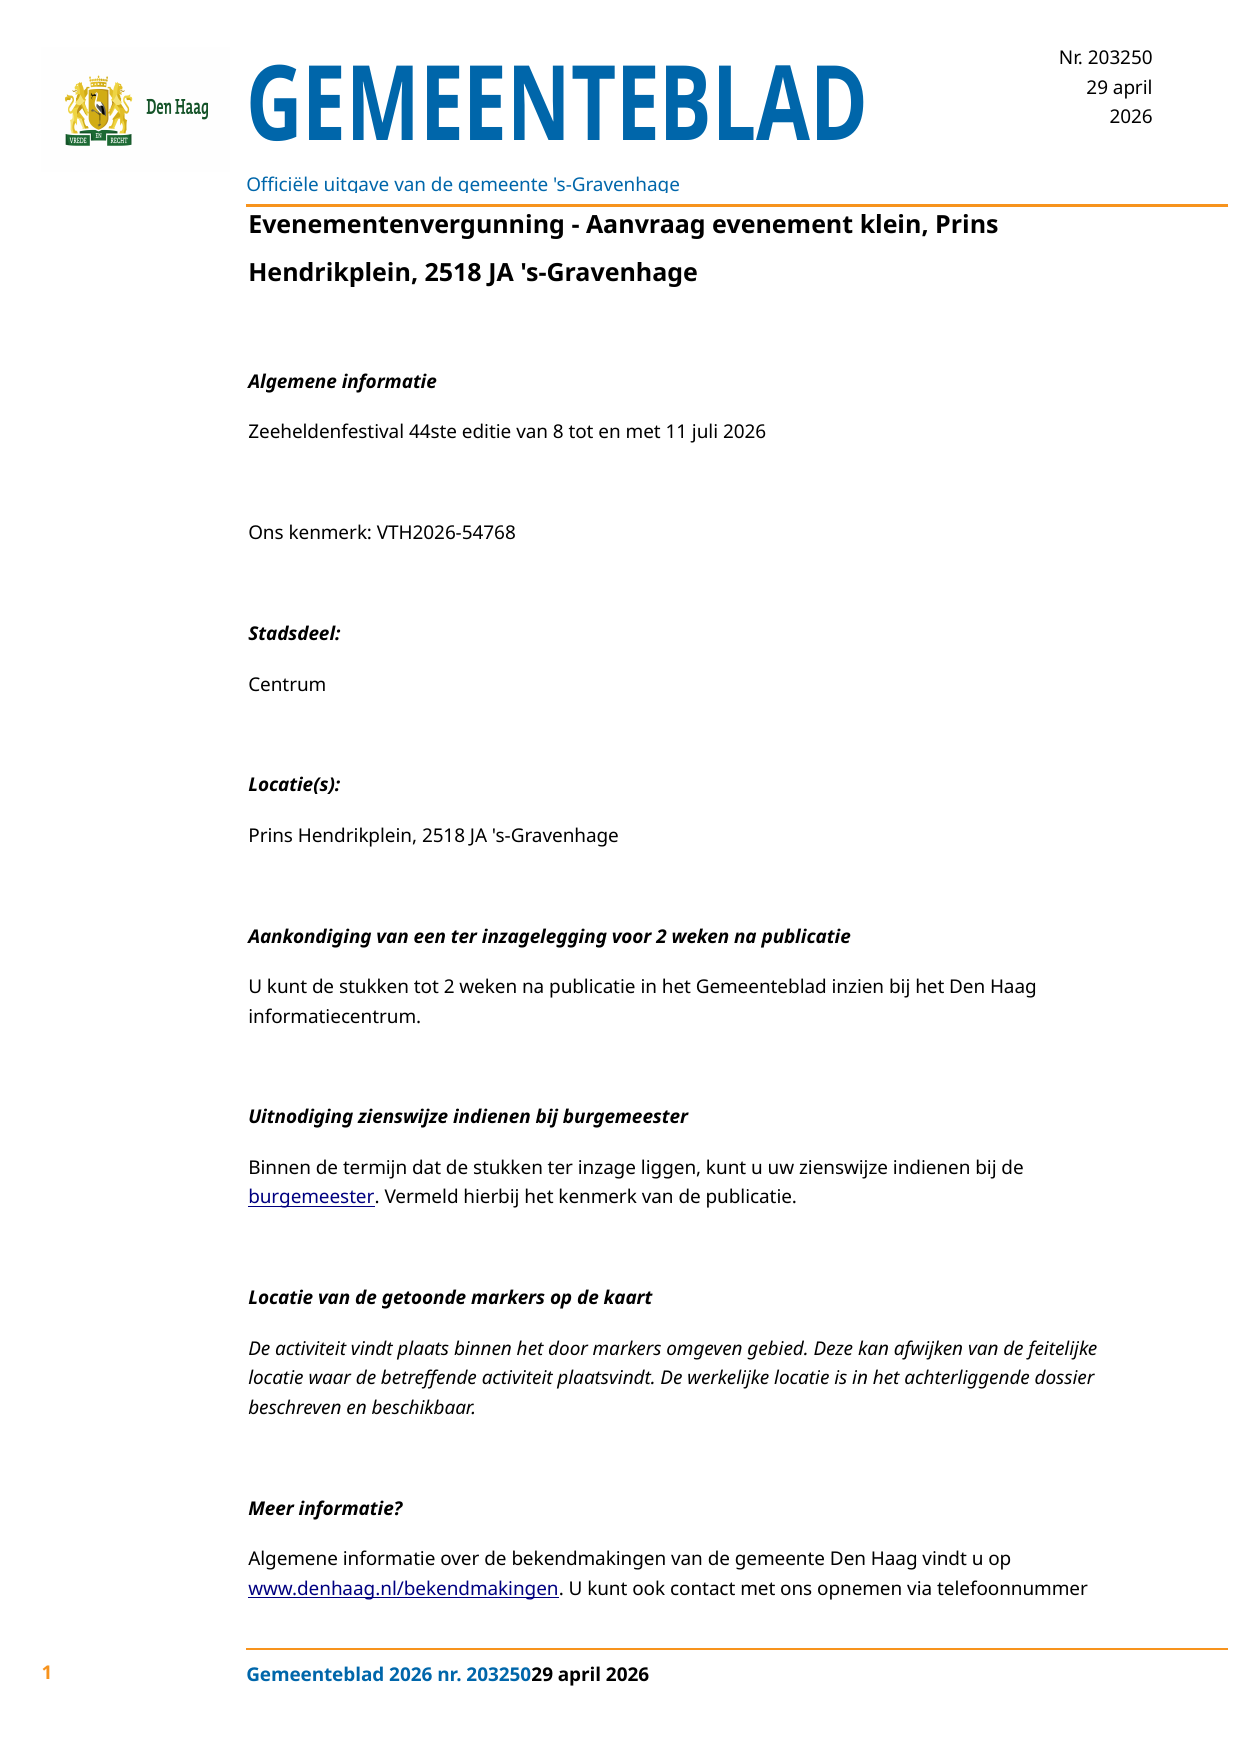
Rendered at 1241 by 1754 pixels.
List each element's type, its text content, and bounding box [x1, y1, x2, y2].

text Meer informatie? [248, 1495, 1152, 1521]
text Centrum [248, 671, 1152, 697]
text Evenementenvergunning - Aanvraag evenement klein, Prins Hendrikplein, 2518 JA 's-Gravenhage [248, 207, 1152, 288]
text Prins Hendrikplein, 2518 JA 's-Gravenhage [248, 822, 1152, 848]
text Binnen de termijn dat de stukken ter inzage liggen, kunt u uw zienswijze indienen bij de burgemeester. Vermeld hierbij het kenmerk van de publicatie. [248, 1154, 1152, 1209]
text Locatie van de getoonde markers op de kaart [248, 1284, 1152, 1310]
picture [41, 47, 231, 172]
text Algemene informatie over de bekendmakingen van de gemeente Den Haag vindt u op www.denhaag.nl/bekendmakingen. U kunt ook contact met ons opnemen via telefoonnummer [248, 1545, 1152, 1601]
text U kunt de stukken tot 2 weken na publicatie in het Gemeenteblad inzien bij het Den Haag informatiecentrum. [248, 973, 1152, 1029]
text Aankondiging van een ter inzagelegging voor 2 weken na publicatie [248, 923, 1152, 949]
text Zeeheldenfestival 44ste editie van 8 tot en met 11 juli 2026 [248, 419, 1152, 444]
text Locatie(s): [248, 772, 1152, 797]
text Algemene informatie [248, 368, 1152, 394]
text Stadsdeel: [248, 620, 1152, 646]
text Ons kenmerk: VTH2026-54768 [248, 519, 1152, 545]
text De activiteit vindt plaats binnen het door markers omgeven gebied. Deze kan afwijken van de feitelijke locatie waar de betreffende activiteit plaatsvindt. De werkelijke locatie is in het achterliggende dossier beschreven en beschikbaar. [248, 1335, 1152, 1420]
text Uitnodiging zienswijze indienen bij burgemeester [248, 1104, 1152, 1129]
